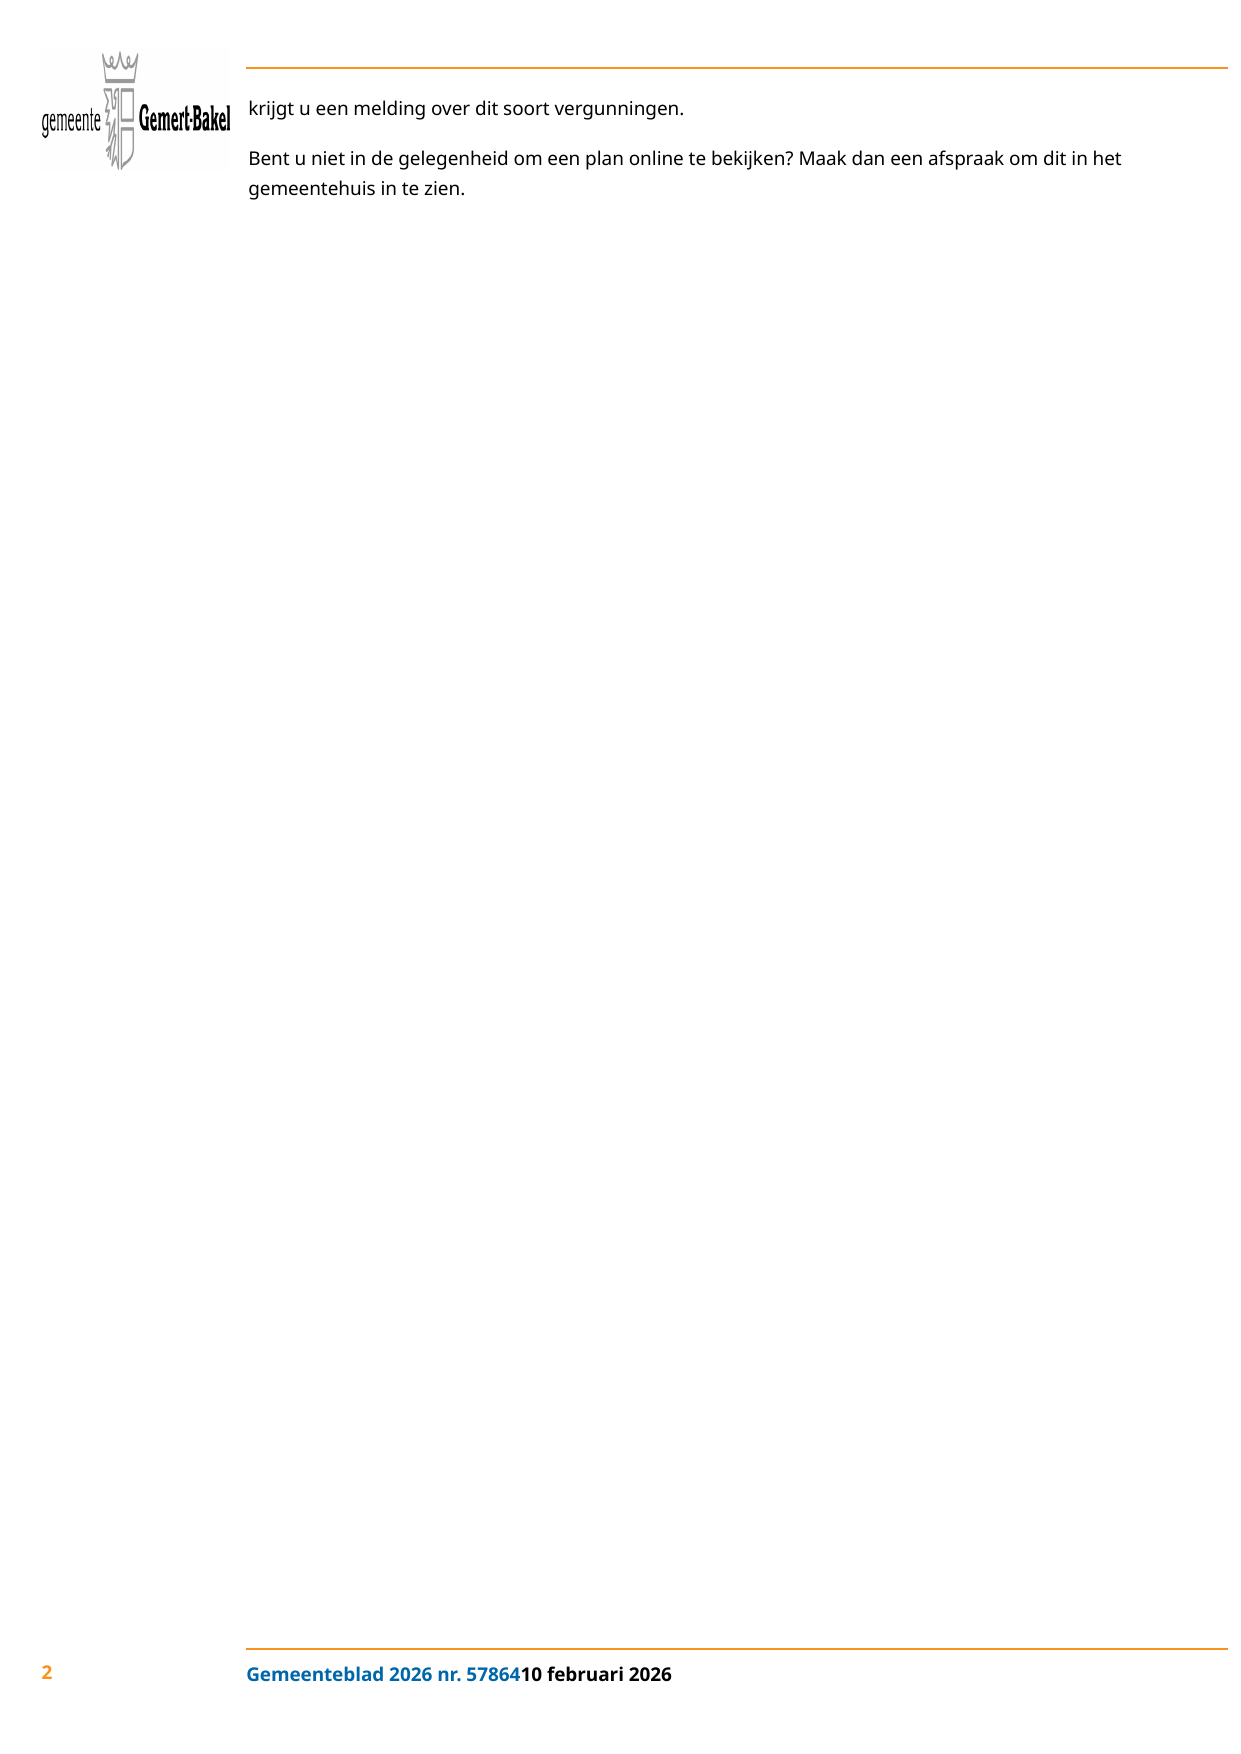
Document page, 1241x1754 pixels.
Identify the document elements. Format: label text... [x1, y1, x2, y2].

picture [41, 47, 231, 172]
text krijgt u een melding over dit soort vergunningen. [248, 95, 1152, 121]
text Bent u niet in de gelegenheid om een plan online te bekijken? Maak dan een afspraak om dit in het gemeentehuis in te zien. [248, 145, 1152, 201]
